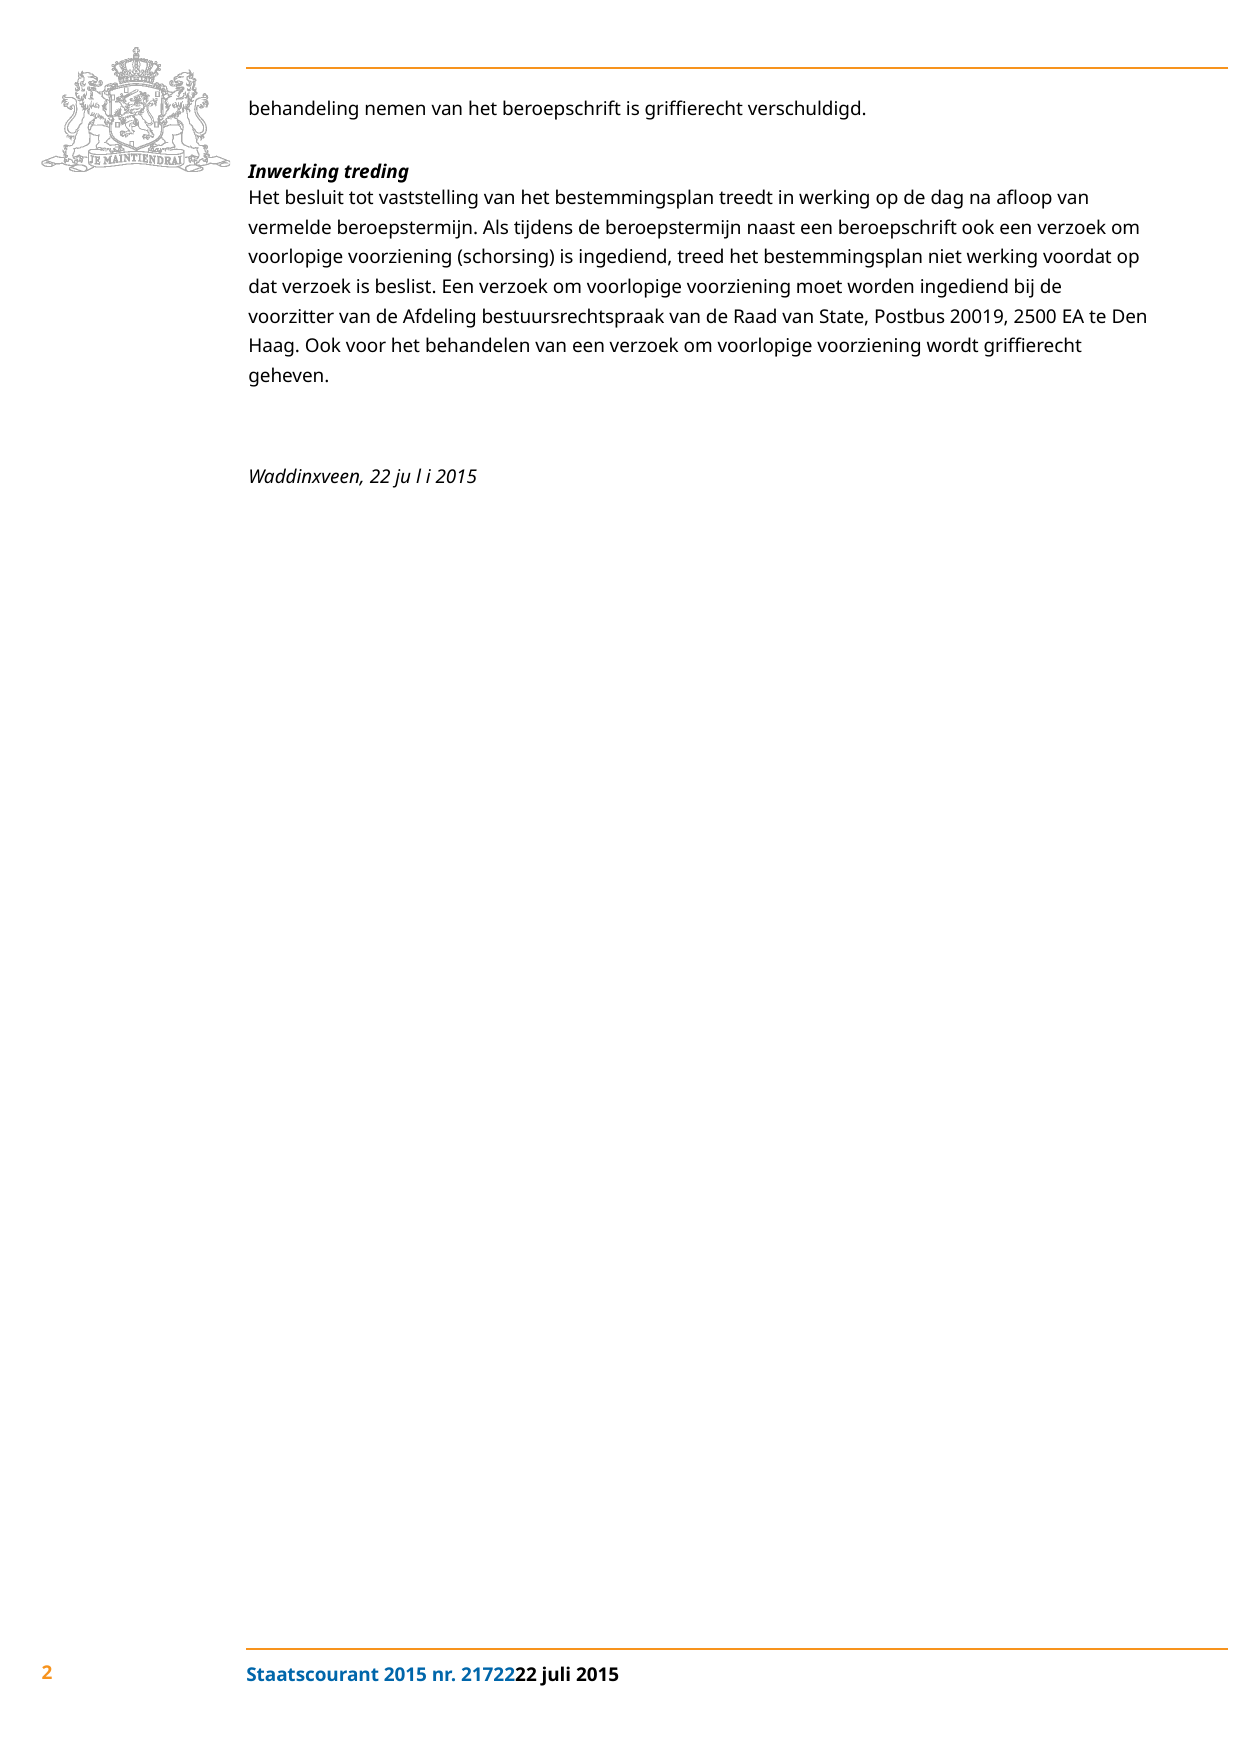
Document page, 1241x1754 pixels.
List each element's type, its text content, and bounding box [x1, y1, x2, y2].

text Waddinxveen, 22 ju l i 2015 [248, 463, 1152, 488]
text Het besluit tot vaststelling van het bestemmingsplan treedt in werking op de dag na afloop van vermelde beroepstermijn. Als tijdens de beroepstermijn naast een beroepschrift ook een verzoek om voorlopige voorziening (schorsing) is ingediend, treed het bestemmingsplan niet werking voordat op dat verzoek is beslist. Een verzoek om voorlopige voorziening moet worden ingediend bij de voorzitter van de Afdeling bestuursrechtspraak van de Raad van State, Postbus 20019, 2500 EA te Den Haag. Ook voor het behandelen van een verzoek om voorlopige voorziening wordt griffierecht geheven. [248, 184, 1152, 388]
text behandeling nemen van het beroepschrift is griffierecht verschuldigd. [248, 95, 1152, 121]
text Inwerking treding [248, 159, 1152, 184]
picture [41, 47, 231, 172]
